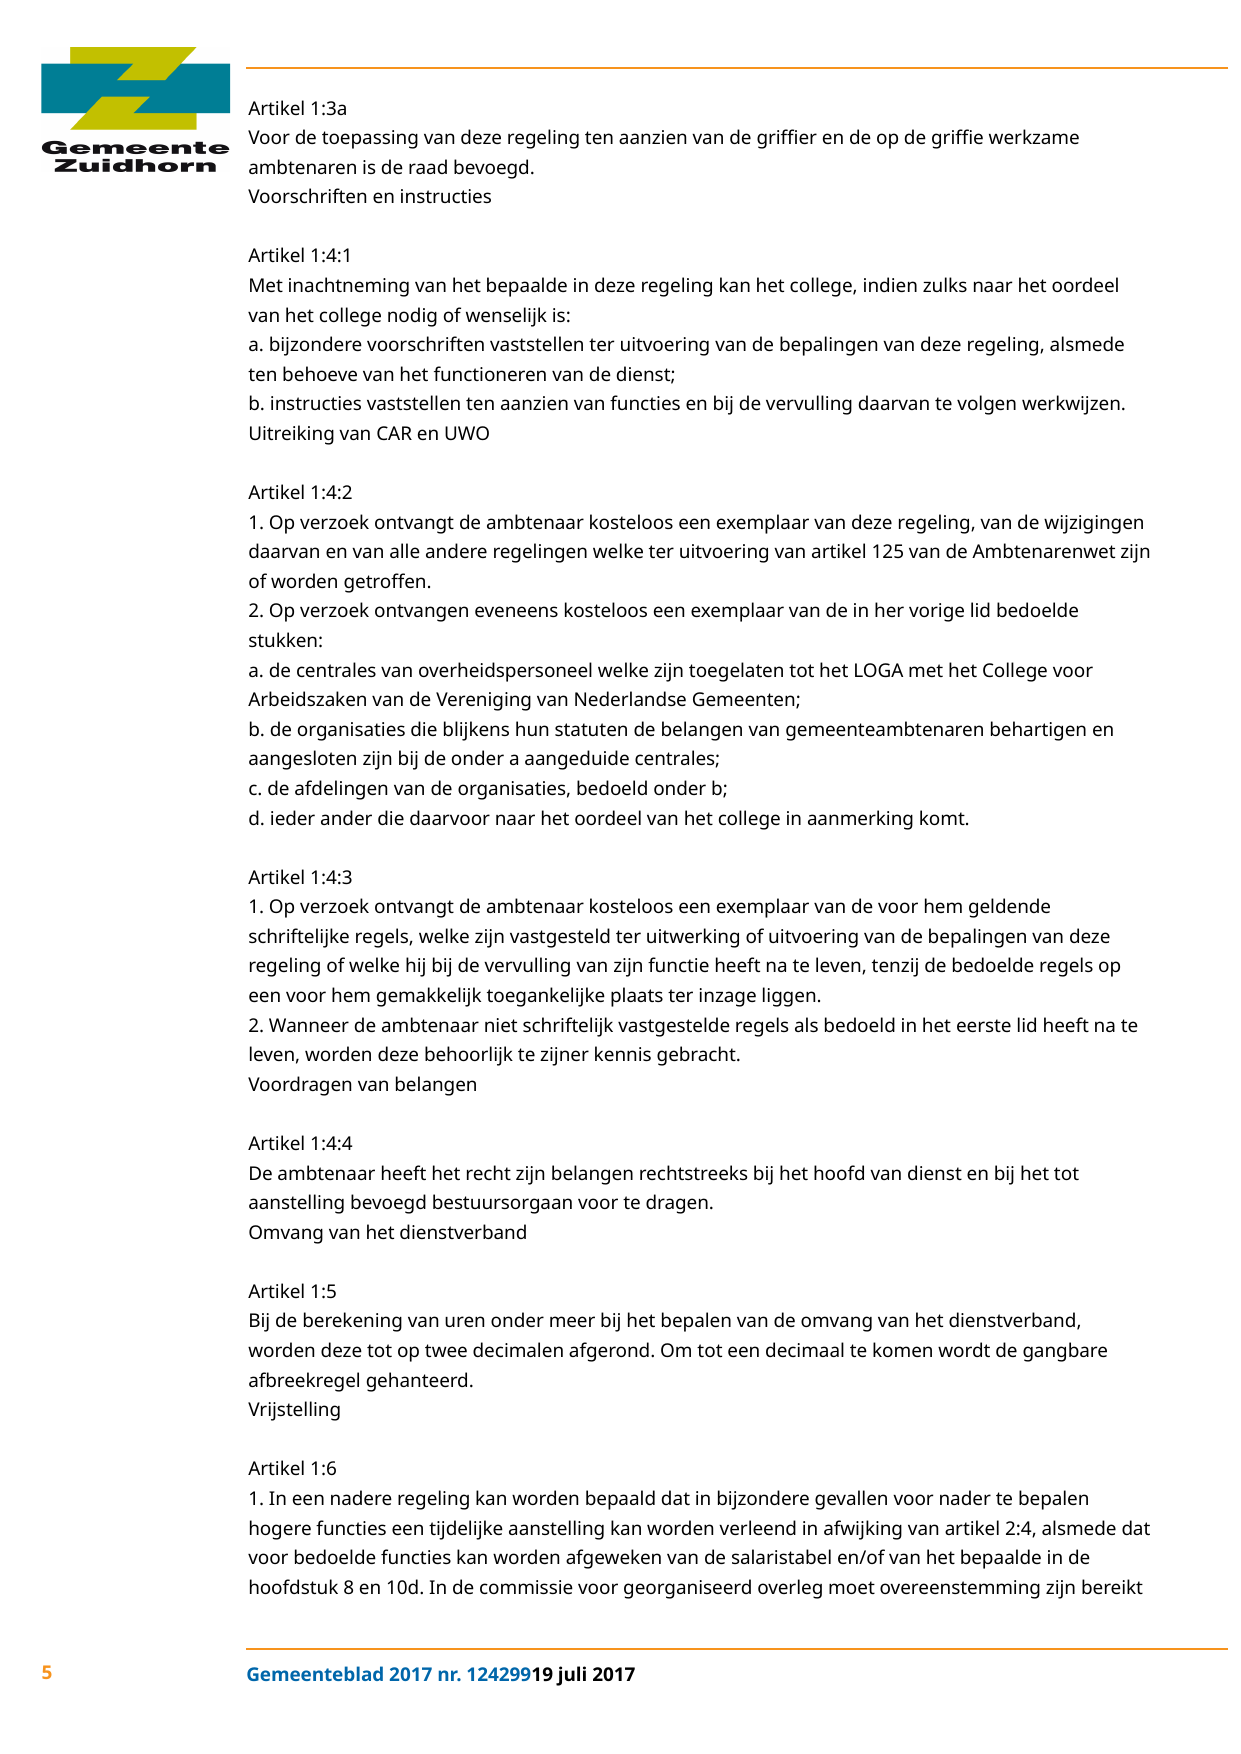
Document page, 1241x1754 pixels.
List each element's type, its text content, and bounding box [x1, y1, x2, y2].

picture [41, 47, 231, 172]
text c. de afdelingen van de organisaties, bedoeld onder b; [248, 775, 1152, 801]
text b. instructies vaststellen ten aanzien van functies en bij de vervulling daarvan te volgen werkwijzen. [248, 391, 1152, 416]
text a. de centrales van overheidspersoneel welke zijn toegelaten tot het LOGA met het College voor Arbeidszaken van de Vereniging van Nederlandse Gemeenten; [248, 657, 1152, 712]
text Artikel 1:3a [248, 95, 1152, 121]
text Artikel 1:4:1 [248, 243, 1152, 268]
text 2. Wanneer de ambtenaar niet schriftelijk vastgestelde regels als bedoeld in het eerste lid heeft na te leven, worden deze behoorlijk te zijner kennis gebracht. [248, 1012, 1152, 1067]
text Voor de toepassing van deze regeling ten aanzien van de griffier en de op de griffie werkzame ambtenaren is de raad bevoegd. [248, 124, 1152, 180]
text Artikel 1:5 [248, 1278, 1152, 1304]
text 2. Op verzoek ontvangen eveneens kosteloos een exemplaar van de in her vorige lid bedoelde stukken: [248, 598, 1152, 653]
text Vrijstelling [248, 1396, 1152, 1422]
text Met inachtneming van het bepaalde in deze regeling kan het college, indien zulks naar het oordeel van het college nodig of wenselijk is: [248, 272, 1152, 328]
text Voordragen van belangen [248, 1071, 1152, 1097]
text Uitreiking van CAR en UWO [248, 420, 1152, 446]
text Artikel 1:4:3 [248, 864, 1152, 890]
text Artikel 1:4:2 [248, 479, 1152, 505]
text Bij de berekening van uren onder meer bij het bepalen van de omvang van het dienstverband, worden deze tot op twee decimalen afgerond. Om tot een decimaal te komen wordt de gangbare afbreekregel gehanteerd. [248, 1308, 1152, 1393]
text 1. Op verzoek ontvangt de ambtenaar kosteloos een exemplaar van deze regeling, van de wijzigingen daarvan en van alle andere regelingen welke ter uitvoering van artikel 125 van de Ambtenarenwet zijn of worden getroffen. [248, 509, 1152, 594]
text Omvang van het dienstverband [248, 1219, 1152, 1245]
text a. bijzondere voorschriften vaststellen ter uitvoering van de bepalingen van deze regeling, alsmede ten behoeve van het functioneren van de dienst; [248, 331, 1152, 387]
text Artikel 1:4:4 [248, 1130, 1152, 1156]
text Artikel 1:6 [248, 1456, 1152, 1481]
text De ambtenaar heeft het recht zijn belangen rechtstreeks bij het hoofd van dienst en bij het tot aanstelling bevoegd bestuursorgaan voor te dragen. [248, 1160, 1152, 1215]
text 1. In een nadere regeling kan worden bepaald dat in bijzondere gevallen voor nader te bepalen hogere functies een tijdelijke aanstelling kan worden verleend in afwijking van artikel 2:4, alsmede dat voor bedoelde functies kan worden afgeweken van de salaristabel en/of van het bepaalde in de hoofdstuk 8 en 10d. In de commissie voor georganiseerd overleg moet overeenstemming zijn bereikt [248, 1485, 1152, 1600]
text Voorschriften en instructies [248, 183, 1152, 209]
text 1. Op verzoek ontvangt de ambtenaar kosteloos een exemplaar van de voor hem geldende schriftelijke regels, welke zijn vastgesteld ter uitwerking of uitvoering van de bepalingen van deze regeling of welke hij bij de vervulling van zijn functie heeft na te leven, tenzij de bedoelde regels op een voor hem gemakkelijk toegankelijke plaats ter inzage liggen. [248, 893, 1152, 1008]
text b. de organisaties die blijkens hun statuten de belangen van gemeenteambtenaren behartigen en aangesloten zijn bij de onder a aangeduide centrales; [248, 716, 1152, 771]
text d. ieder ander die daarvoor naar het oordeel van het college in aanmerking komt. [248, 805, 1152, 831]
